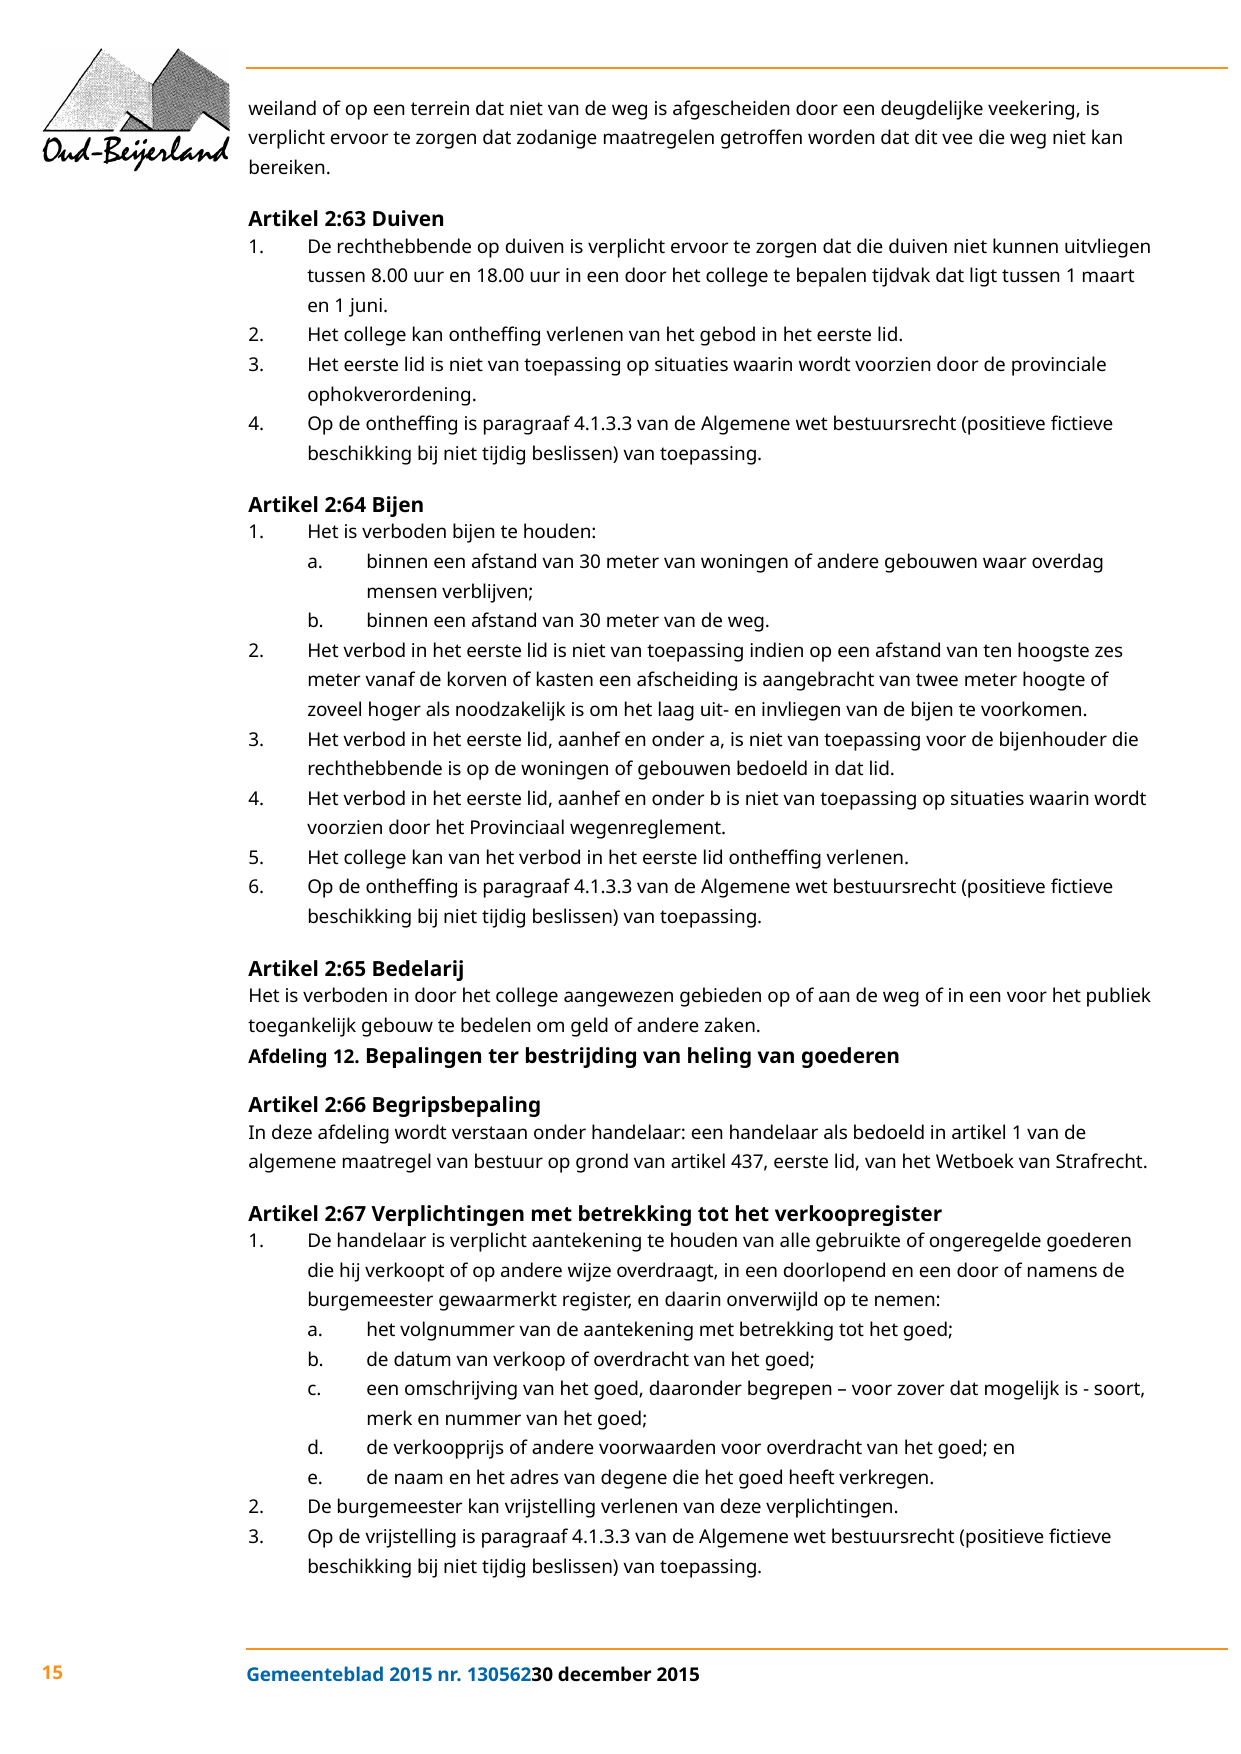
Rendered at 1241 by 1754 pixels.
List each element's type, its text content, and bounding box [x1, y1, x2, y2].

text Artikel 2:63 Duiven [248, 204, 1152, 233]
text Artikel 2:66 Begripsbepaling [248, 1091, 1152, 1119]
list Het is verboden bijen te houden: [248, 519, 1152, 544]
picture [41, 47, 231, 172]
list Op de ontheffing is paragraaf 4.1.3.3 van de Algemene wet bestuursrecht (positieve fictieve beschikking bij niet tijdig beslissen) van toepassing. [248, 874, 1152, 929]
text weiland of op een terrein dat niet van de weg is afgescheiden door een deugdelijke veekering, is verplicht ervoor te zorgen dat zodanige maatregelen getroffen worden dat dit vee die weg niet kan bereiken. [248, 95, 1152, 180]
list De burgemeester kan vrijstelling verlenen van deze verplichtingen. [248, 1494, 1152, 1519]
list Op de ontheffing is paragraaf 4.1.3.3 van de Algemene wet bestuursrecht (positieve fictieve beschikking bij niet tijdig beslissen) van toepassing. [248, 410, 1152, 466]
list Het verbod in het eerste lid, aanhef en onder b is niet van toepassing op situaties waarin wordt voorzien door het Provinciaal wegenreglement. [248, 785, 1152, 840]
list een omschrijving van het goed, daaronder begrepen – voor zover dat mogelijk is - soort, merk en nummer van het goed; [307, 1375, 1152, 1431]
list binnen een afstand van 30 meter van woningen of andere gebouwen waar overdag mensen verblijven; [307, 548, 1152, 604]
list Het verbod in het eerste lid is niet van toepassing indien op een afstand van ten hoogste zes meter vanaf de korven of kasten een afscheiding is aangebracht van twee meter hoogte of zoveel hoger als noodzakelijk is om het laag uit- en invliegen van de bijen te voorkomen. [248, 637, 1152, 722]
text In deze afdeling wordt verstaan onder handelaar: een handelaar als bedoeld in artikel 1 van de algemene maatregel van bestuur op grond van artikel 437, eerste lid, van het Wetboek van Strafrecht. [248, 1119, 1152, 1174]
list Op de vrijstelling is paragraaf 4.1.3.3 van de Algemene wet bestuursrecht (positieve fictieve beschikking bij niet tijdig beslissen) van toepassing. [248, 1523, 1152, 1579]
list Het eerste lid is niet van toepassing op situaties waarin wordt voorzien door de provinciale ophokverordening. [248, 351, 1152, 406]
list de naam en het adres van degene die het goed heeft verkregen. [307, 1464, 1152, 1490]
list de datum van verkoop of overdracht van het goed; [307, 1346, 1152, 1372]
text Het is verboden in door het college aangewezen gebieden op of aan de weg of in een voor het publiek toegankelijk gebouw te bedelen om geld of andere zaken. [248, 982, 1152, 1037]
list Het college kan van het verbod in het eerste lid ontheffing verlenen. [248, 844, 1152, 870]
text Artikel 2:64 Bijen [248, 490, 1152, 519]
text Artikel 2:67 Verplichtingen met betrekking tot het verkoopregister [248, 1199, 1152, 1227]
list het volgnummer van de aantekening met betrekking tot het goed; [307, 1316, 1152, 1342]
list De handelaar is verplicht aantekening te houden van alle gebruikte of ongeregelde goederen die hij verkoopt of op andere wijze overdraagt, in een doorlopend en een door of namens de burgemeester gewaarmerkt register, en daarin onverwijld op te nemen: [248, 1227, 1152, 1312]
list De rechthebbende op duiven is verplicht ervoor te zorgen dat die duiven niet kunnen uitvliegen tussen 8.00 uur en 18.00 uur in een door het college te bepalen tijdvak dat ligt tussen 1 maart en 1 juni. [248, 233, 1152, 318]
list binnen een afstand van 30 meter van de weg. [307, 607, 1152, 633]
text Afdeling 12. Bepalingen ter bestrijding van heling van goederen [248, 1041, 1152, 1070]
list de verkoopprijs of andere voorwaarden voor overdracht van het goed; en [307, 1434, 1152, 1460]
list Het college kan ontheffing verlenen van het gebod in het eerste lid. [248, 322, 1152, 347]
list Het verbod in het eerste lid, aanhef en onder a, is niet van toepassing voor de bijenhouder die rechthebbende is op de woningen of gebouwen bedoeld in dat lid. [248, 726, 1152, 781]
text Artikel 2:65 Bedelarij [248, 954, 1152, 982]
